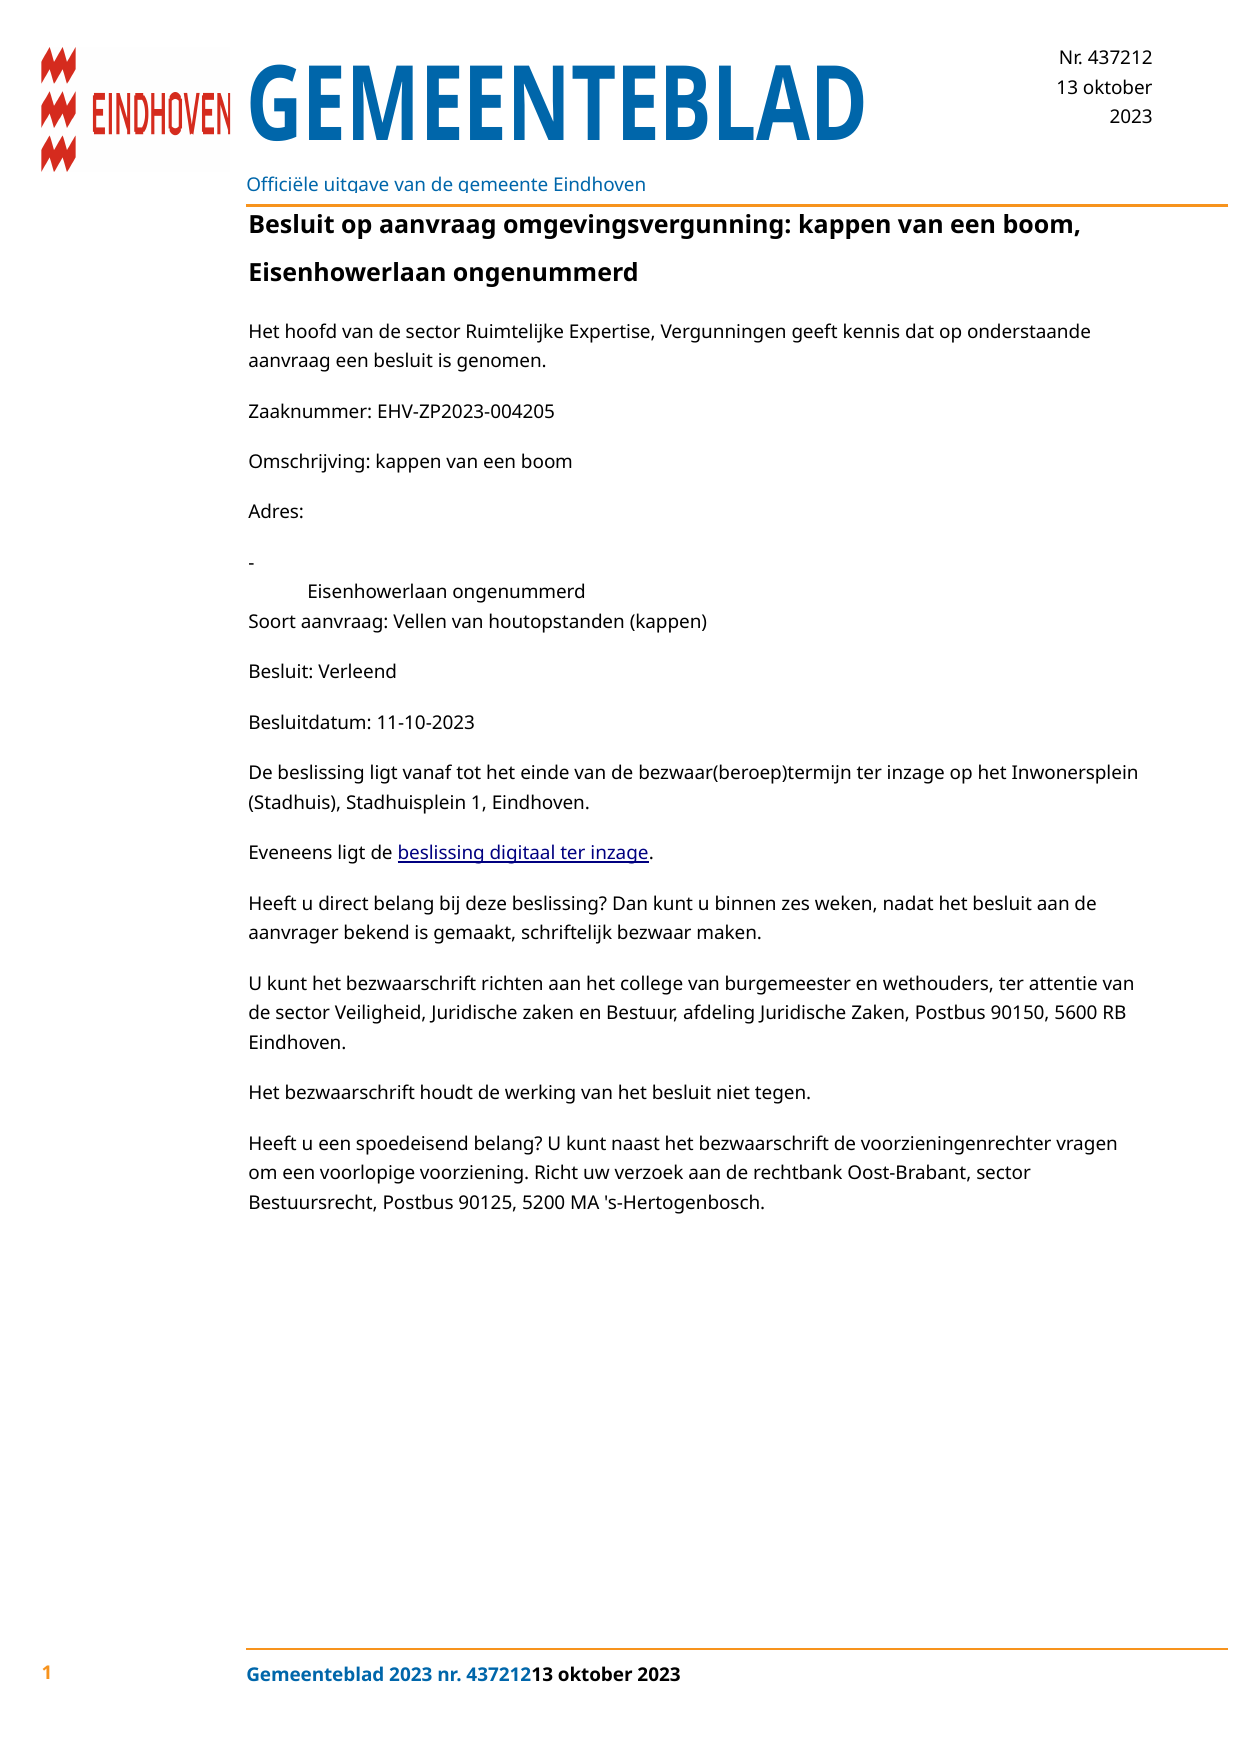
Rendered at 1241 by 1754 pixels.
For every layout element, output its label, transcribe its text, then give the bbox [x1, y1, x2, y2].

text Heeft u direct belang bij deze beslissing? Dan kunt u binnen zes weken, nadat het besluit aan de aanvrager bekend is gemaakt, schriftelijk bezwaar maken. [248, 890, 1152, 945]
text Soort aanvraag: Vellen van houtopstanden (kappen) [248, 608, 1152, 634]
text Besluit op aanvraag omgevingsvergunning: kappen van een boom, Eisenhowerlaan ongenummerd [248, 207, 1152, 288]
text Zaaknummer: EHV-ZP2023-004205 [248, 398, 1152, 424]
list Eisenhowerlaan ongenummerd [248, 579, 1152, 604]
text Besluit: Verleend [248, 659, 1152, 684]
text U kunt het bezwaarschrift richten aan het college van burgemeester en wethouders, ter attentie van de sector Veiligheid, Juridische zaken en Bestuur, afdeling Juridische Zaken, Postbus 90150, 5600 RB Eindhoven. [248, 970, 1152, 1055]
text De beslissing ligt vanaf tot het einde van de bezwaar(beroep)termijn ter inzage op het Inwonersplein (Stadhuis), Stadhuisplein 1, Eindhoven. [248, 759, 1152, 815]
text Besluitdatum: 11-10-2023 [248, 709, 1152, 735]
picture [41, 47, 231, 172]
text Heeft u een spoedeisend belang? U kunt naast het bezwaarschrift de voorzieningenrechter vragen om een voorlopige voorziening. Richt uw verzoek aan de rechtbank Oost-Brabant, sector Bestuursrecht, Postbus 90125, 5200 MA 's-Hertogenbosch. [248, 1130, 1152, 1215]
text Het hoofd van de sector Ruimtelijke Expertise, Vergunningen geeft kennis dat op onderstaande aanvraag een besluit is genomen. [248, 318, 1152, 373]
text Omschrijving: kappen van een boom [248, 448, 1152, 474]
text Het bezwaarschrift houdt de werking van het besluit niet tegen. [248, 1079, 1152, 1105]
text Adres: [248, 499, 1152, 524]
text Eveneens ligt de beslissing digitaal ter inzage. [248, 839, 1152, 865]
